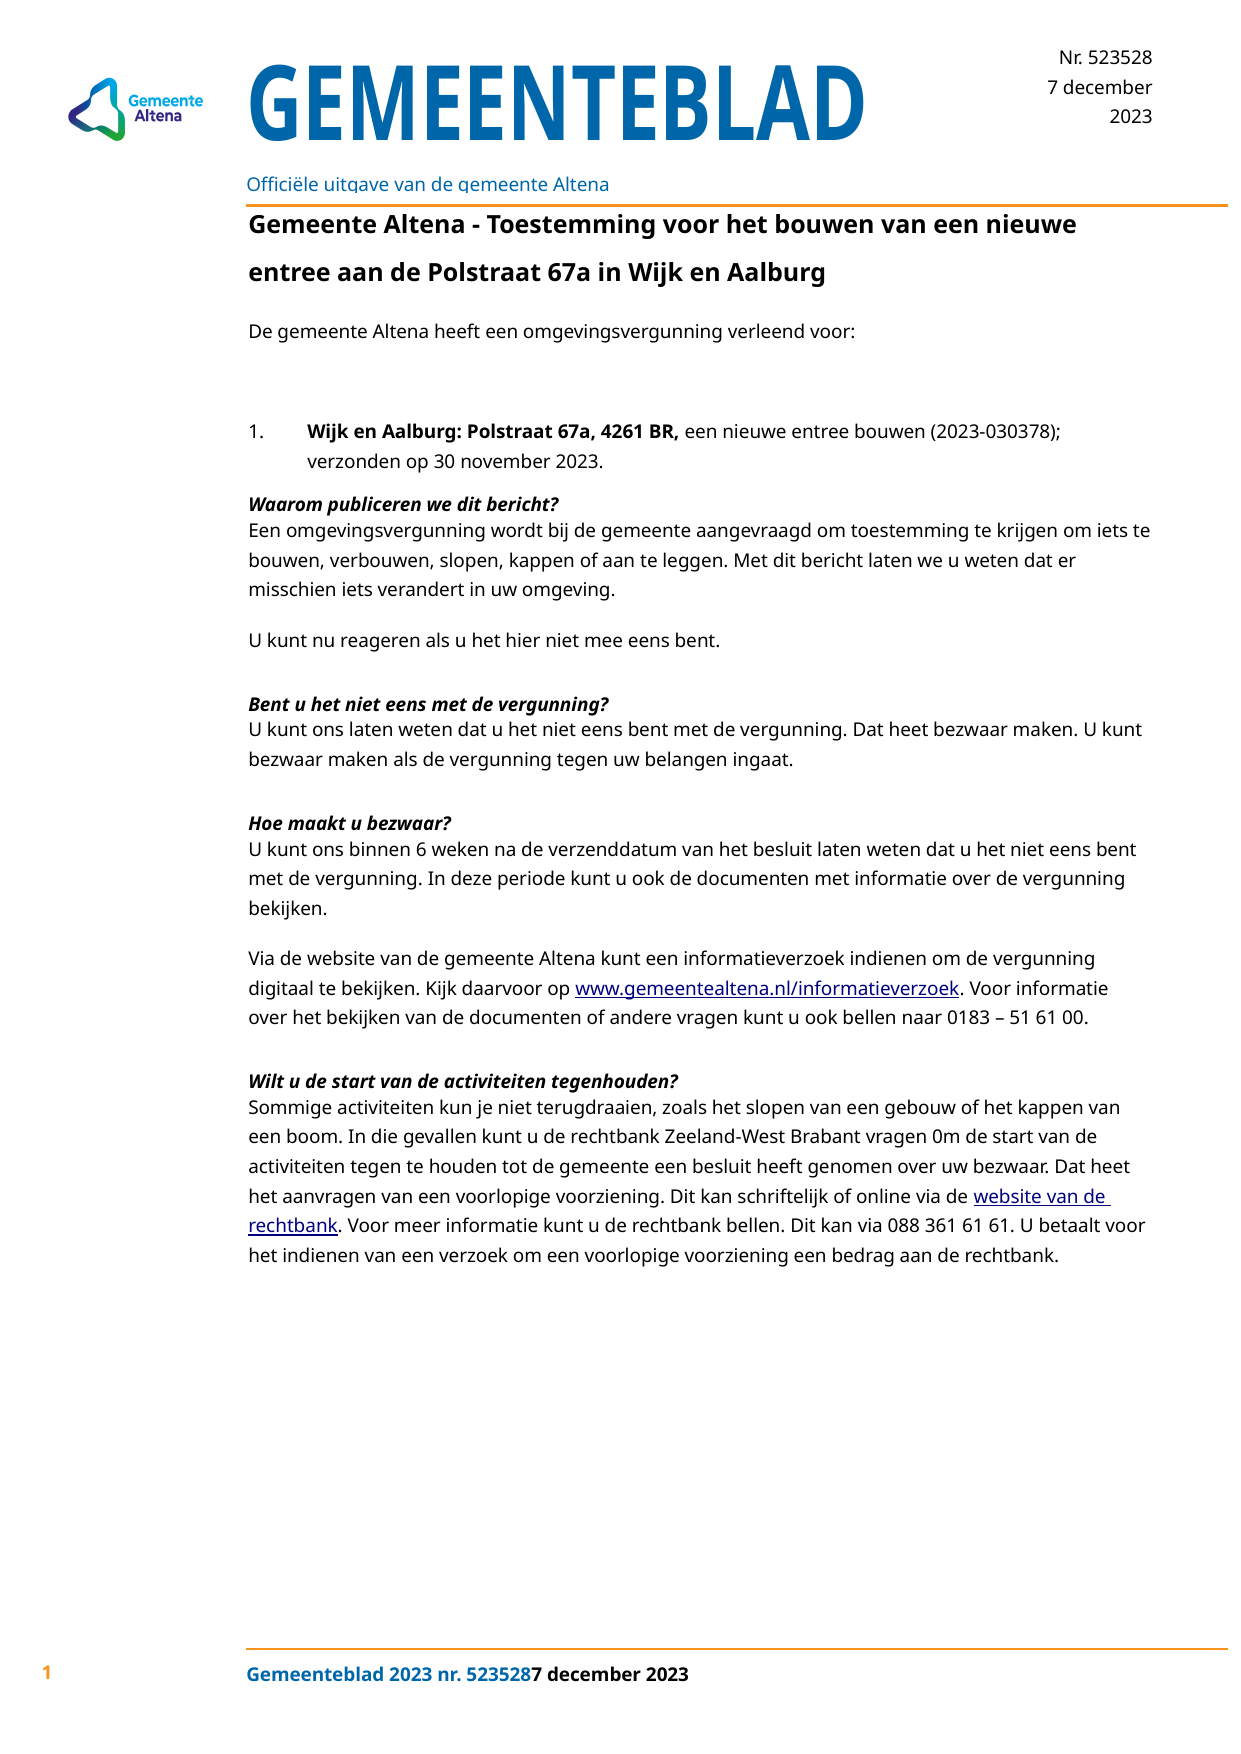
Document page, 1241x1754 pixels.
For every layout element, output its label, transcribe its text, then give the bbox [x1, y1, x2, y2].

text Via de website van de gemeente Altena kunt een informatieverzoek indienen om de vergunning digitaal te bekijken. Kijk daarvoor op www.gemeentealtena.nl/informatieverzoek. Voor informatie over het bekijken van de documenten of andere vragen kunt u ook bellen naar 0183 – 51 61 00. [248, 945, 1152, 1030]
text Bent u het niet eens met de vergunning? [248, 691, 1152, 716]
text Waarom publiceren we dit bericht? [248, 491, 1152, 517]
text Hoe maakt u bezwaar? [248, 810, 1152, 836]
text Sommige activiteiten kun je niet terugdraaien, zoals het slopen van een gebouw of het kappen van een boom. In die gevallen kunt u de rechtbank Zeeland-West Brabant vragen 0m de start van de activiteiten tegen te houden tot de gemeente een besluit heeft genomen over uw bezwaar. Dat heet het aanvragen van een voorlopige voorziening. Dit kan schriftelijk of online via de website van de rechtbank. Voor meer informatie kunt u de rechtbank bellen. Dit kan via 088 361 61 61. U betaalt voor het indienen van een verzoek om een voorlopige voorziening een bedrag aan de rechtbank. [248, 1094, 1152, 1268]
text De gemeente Altena heeft een omgevingsvergunning verleend voor: [248, 318, 1152, 344]
list Wijk en Aalburg: Polstraat 67a, 4261 BR, een nieuwe entree bouwen (2023-030378); verzonden op 30 november 2023. [248, 419, 1152, 474]
text Een omgevingsvergunning wordt bij de gemeente aangevraagd om toestemming te krijgen om iets te bouwen, verbouwen, slopen, kappen of aan te leggen. Met dit bericht laten we u weten dat er misschien iets verandert in uw omgeving. [248, 517, 1152, 602]
text Gemeente Altena - Toestemming voor het bouwen van een nieuwe entree aan de Polstraat 67a in Wijk en Aalburg [248, 207, 1152, 288]
text Wilt u de start van de activiteiten tegenhouden? [248, 1068, 1152, 1094]
text U kunt ons laten weten dat u het niet eens bent met de vergunning. Dat heet bezwaar maken. U kunt bezwaar maken als de vergunning tegen uw belangen ingaat. [248, 716, 1152, 772]
text U kunt ons binnen 6 weken na de verzenddatum van het besluit laten weten dat u het niet eens bent met de vergunning. In deze periode kunt u ook de documenten met informatie over de vergunning bekijken. [248, 836, 1152, 921]
picture [41, 47, 231, 172]
text U kunt nu reageren als u het hier niet mee eens bent. [248, 627, 1152, 652]
